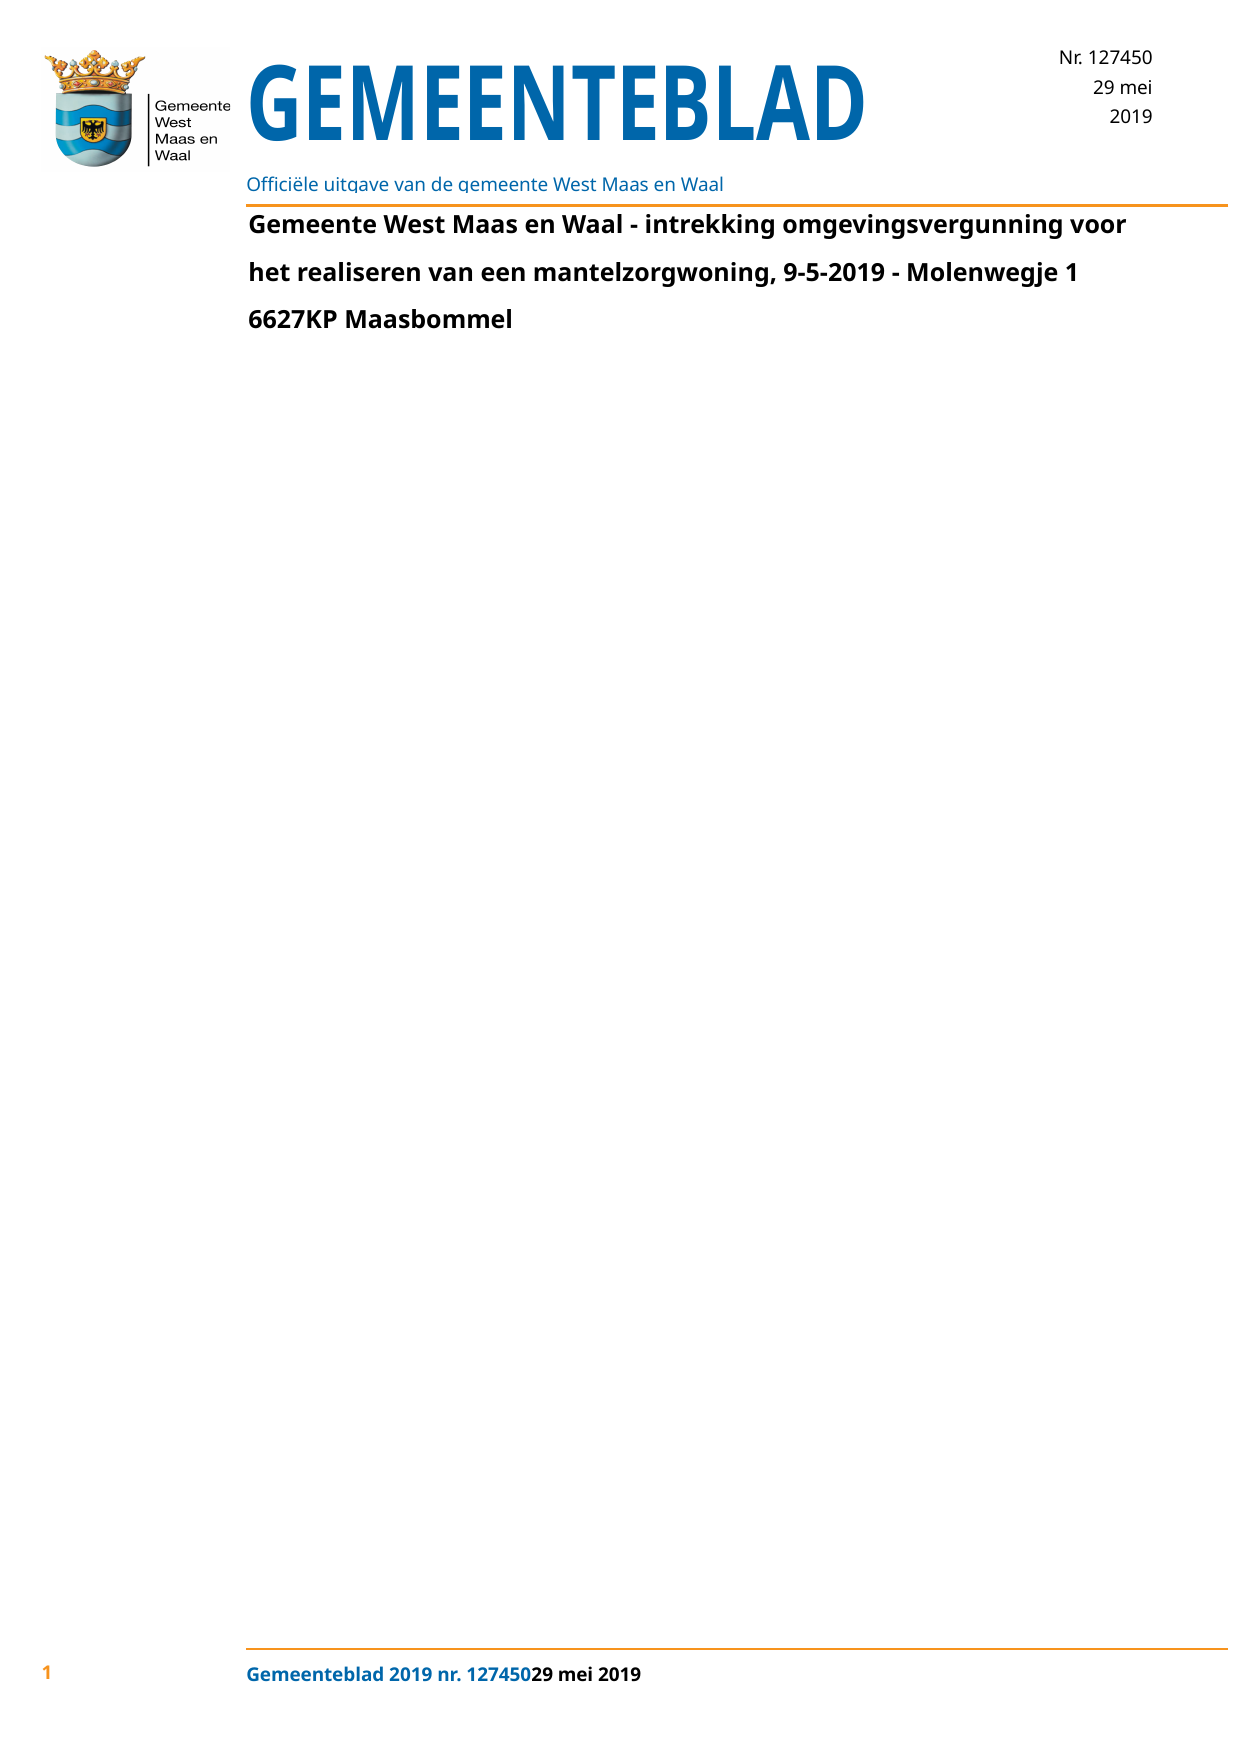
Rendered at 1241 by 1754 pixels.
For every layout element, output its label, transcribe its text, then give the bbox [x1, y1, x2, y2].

text Gemeente West Maas en Waal - intrekking omgevingsvergunning voor het realiseren van een mantelzorgwoning, 9-5-2019 - Molenwegje 1 6627KP Maasbommel [248, 207, 1152, 336]
picture [41, 47, 231, 172]
